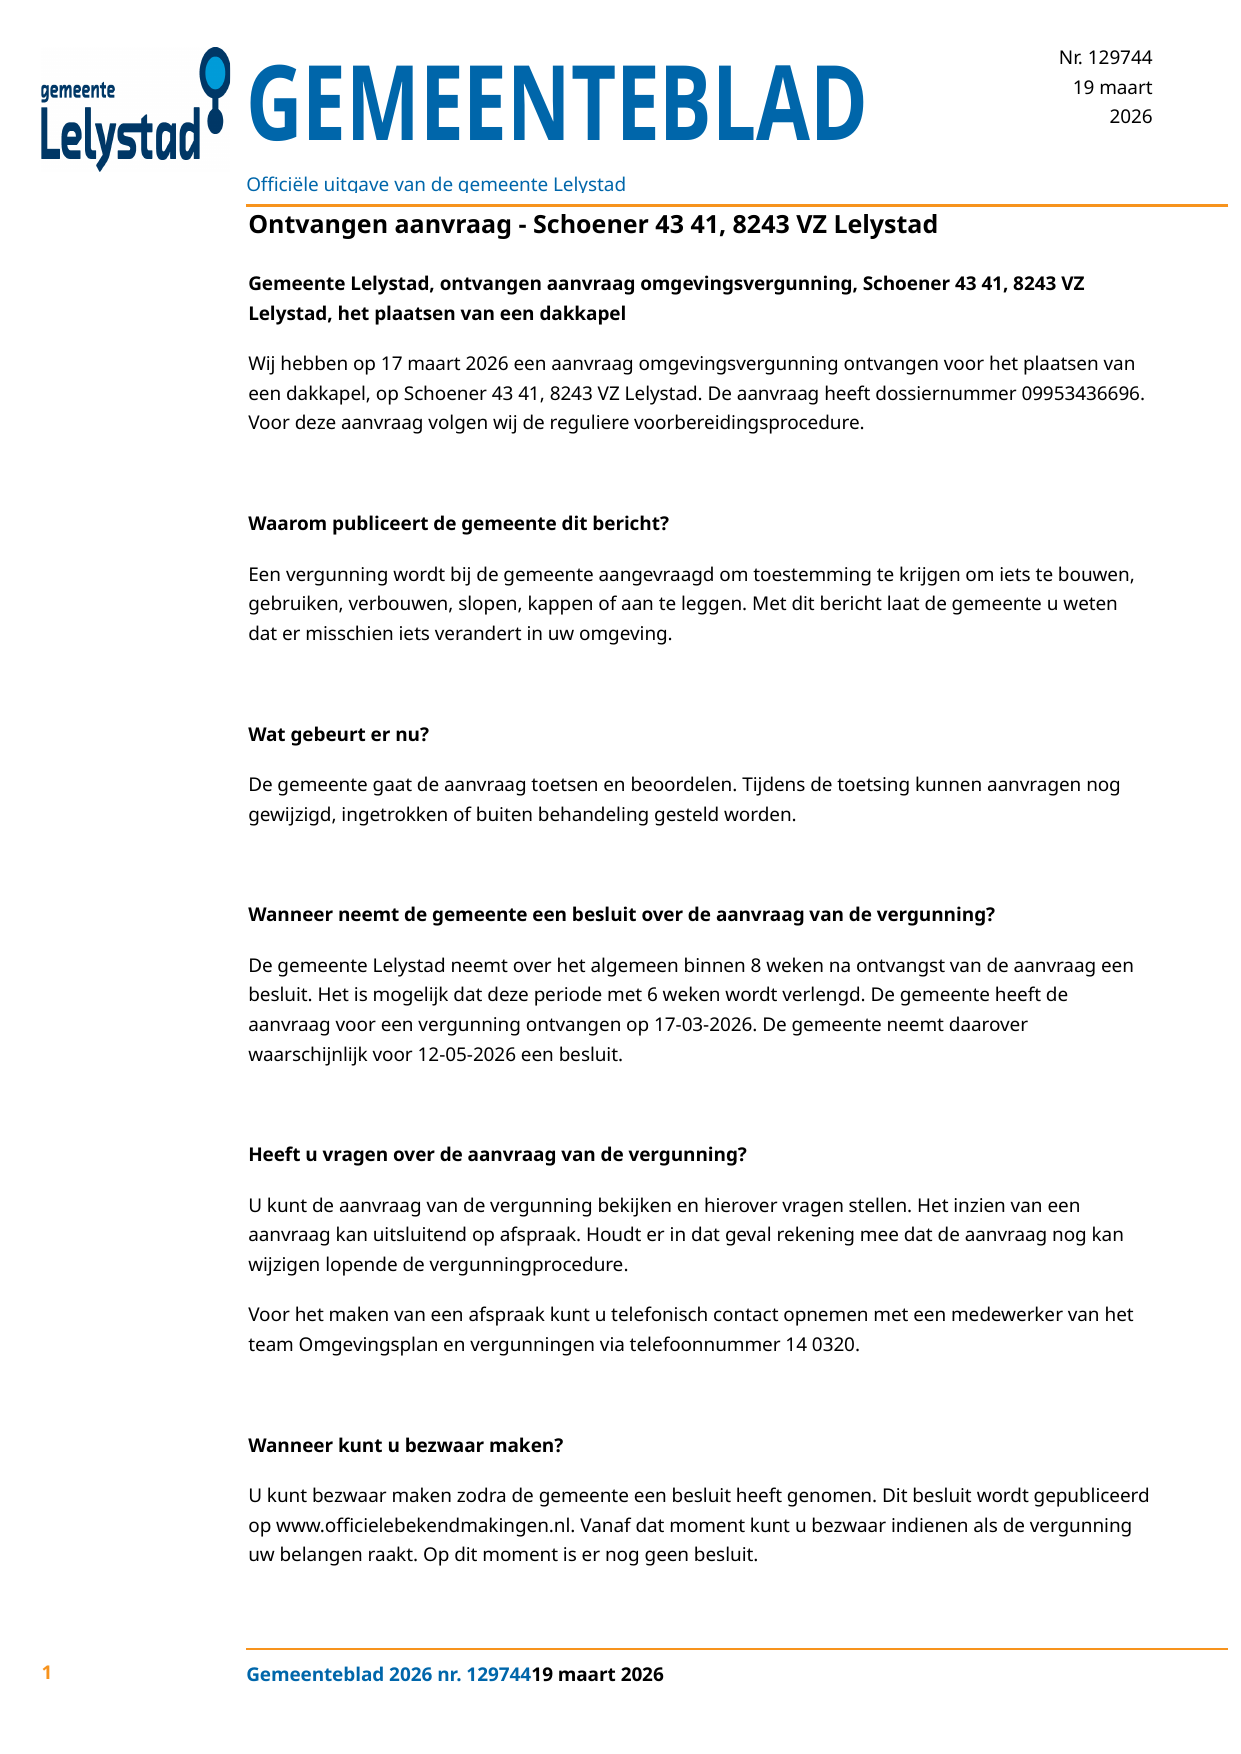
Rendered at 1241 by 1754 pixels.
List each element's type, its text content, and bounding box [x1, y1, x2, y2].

text Gemeente Lelystad, ontvangen aanvraag omgevingsvergunning, Schoener 43 41, 8243 VZ Lelystad, het plaatsen van een dakkapel [248, 270, 1152, 326]
text Voor het maken van een afspraak kunt u telefonisch contact opnemen met een medewerker van het team Omgevingsplan en vergunningen via telefoonnummer 14 0320. [248, 1302, 1152, 1357]
text U kunt bezwaar maken zodra de gemeente een besluit heeft genomen. Dit besluit wordt gepubliceerd op www.officielebekendmakingen.nl. Vanaf dat moment kunt u bezwaar indienen als de vergunning uw belangen raakt. Op dit moment is er nog geen besluit. [248, 1482, 1152, 1567]
text Wanneer neemt de gemeente een besluit over de aanvraag van de vergunning? [248, 902, 1152, 927]
text Ontvangen aanvraag - Schoener 43 41, 8243 VZ Lelystad [248, 207, 1152, 241]
text Heeft u vragen over de aanvraag van de vergunning? [248, 1142, 1152, 1167]
text Wij hebben op 17 maart 2026 een aanvraag omgevingsvergunning ontvangen voor het plaatsen van een dakkapel, op Schoener 43 41, 8243 VZ Lelystad. De aanvraag heeft dossiernummer 09953436696. Voor deze aanvraag volgen wij de reguliere voorbereidingsprocedure. [248, 350, 1152, 435]
text Wanneer kunt u bezwaar maken? [248, 1432, 1152, 1458]
text De gemeente Lelystad neemt over het algemeen binnen 8 weken na ontvangst van de aanvraag een besluit. Het is mogelijk dat deze periode met 6 weken wordt verlengd. De gemeente heeft de aanvraag voor een vergunning ontvangen op 17-03-2026. De gemeente neemt daarover waarschijnlijk voor 12-05-2026 een besluit. [248, 952, 1152, 1066]
text Een vergunning wordt bij de gemeente aangevraagd om toestemming te krijgen om iets te bouwen, gebruiken, verbouwen, slopen, kappen of aan te leggen. Met dit bericht laat de gemeente u weten dat er misschien iets verandert in uw omgeving. [248, 561, 1152, 646]
text De gemeente gaat de aanvraag toetsen en beoordelen. Tijdens de toetsing kunnen aanvragen nog gewijzigd, ingetrokken of buiten behandeling gesteld worden. [248, 771, 1152, 826]
text U kunt de aanvraag van de vergunning bekijken en hierover vragen stellen. Het inzien van een aanvraag kan uitsluitend op afspraak. Houdt er in dat geval rekening mee dat de aanvraag nog kan wijzigen lopende de vergunningprocedure. [248, 1192, 1152, 1277]
text Wat gebeurt er nu? [248, 721, 1152, 746]
picture [41, 47, 231, 172]
text Waarom publiceert de gemeente dit bericht? [248, 510, 1152, 536]
